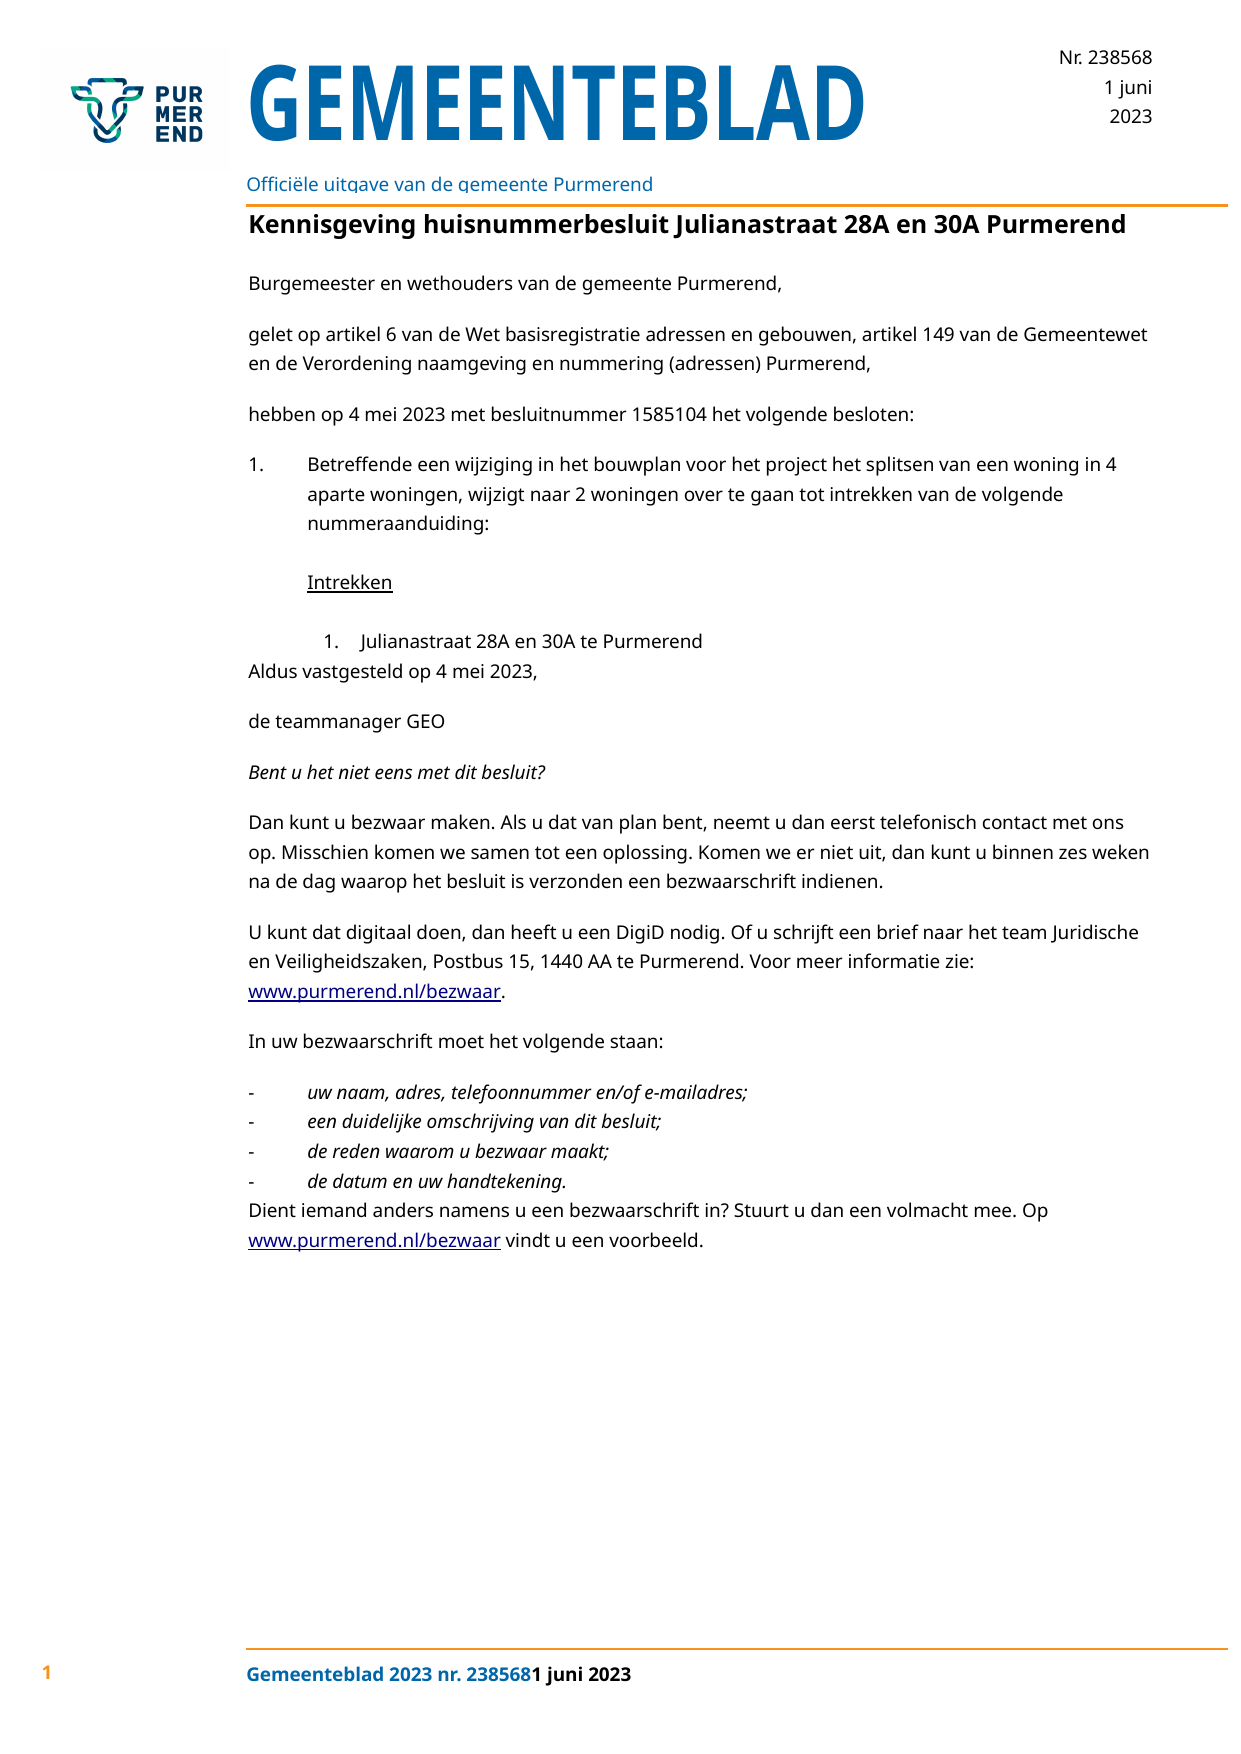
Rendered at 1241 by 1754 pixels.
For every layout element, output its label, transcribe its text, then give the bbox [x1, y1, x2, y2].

text U kunt dat digitaal doen, dan heeft u een DigiD nodig. Of u schrijft een brief naar het team Juridische en Veiligheidszaken, Postbus 15, 1440 AA te Purmerend. Voor meer informatie zie: www.purmerend.nl/bezwaar. [248, 919, 1152, 1004]
list de datum en uw handtekening. [248, 1168, 1152, 1193]
picture [41, 47, 231, 172]
list de reden waarom u bezwaar maakt; [248, 1138, 1152, 1164]
text Kennisgeving huisnummerbesluit Julianastraat 28A en 30A Purmerend [248, 207, 1152, 241]
list Julianastraat 28A en 30A te Purmerend [323, 629, 1152, 654]
text Aldus vastgesteld op 4 mei 2023, [248, 658, 1152, 684]
text In uw bezwaarschrift moet het volgende staan: [248, 1029, 1152, 1054]
text Burgemeester en wethouders van de gemeente Purmerend, [248, 270, 1152, 296]
list uw naam, adres, telefoonnummer en/of e-mailadres; [248, 1079, 1152, 1105]
list Betreffende een wijziging in het bouwplan voor het project het splitsen van een woning in 4 aparte woningen, wijzigt naar 2 woningen over te gaan tot intrekken van de volgende nummeraanduiding: [248, 451, 1152, 536]
text Dient iemand anders namens u een bezwaarschrift in? Stuurt u dan een volmacht mee. Op www.purmerend.nl/bezwaar vindt u een voorbeeld. [248, 1197, 1152, 1253]
list Intrekken [248, 569, 1152, 595]
text Dan kunt u bezwaar maken. Als u dat van plan bent, neemt u dan eerst telefonisch contact met ons op. Misschien komen we samen tot een oplossing. Komen we er niet uit, dan kunt u binnen zes weken na de dag waarop het besluit is verzonden een bezwaarschrift indienen. [248, 809, 1152, 894]
text gelet op artikel 6 van de Wet basisregistratie adressen en gebouwen, artikel 149 van de Gemeentewet en de Verordening naamgeving en nummering (adressen) Purmerend, [248, 321, 1152, 376]
text Bent u het niet eens met dit besluit? [248, 759, 1152, 785]
list een duidelijke omschrijving van dit besluit; [248, 1109, 1152, 1134]
text hebben op 4 mei 2023 met besluitnummer 1585104 het volgende besloten: [248, 401, 1152, 426]
text de teammanager GEO [248, 709, 1152, 734]
